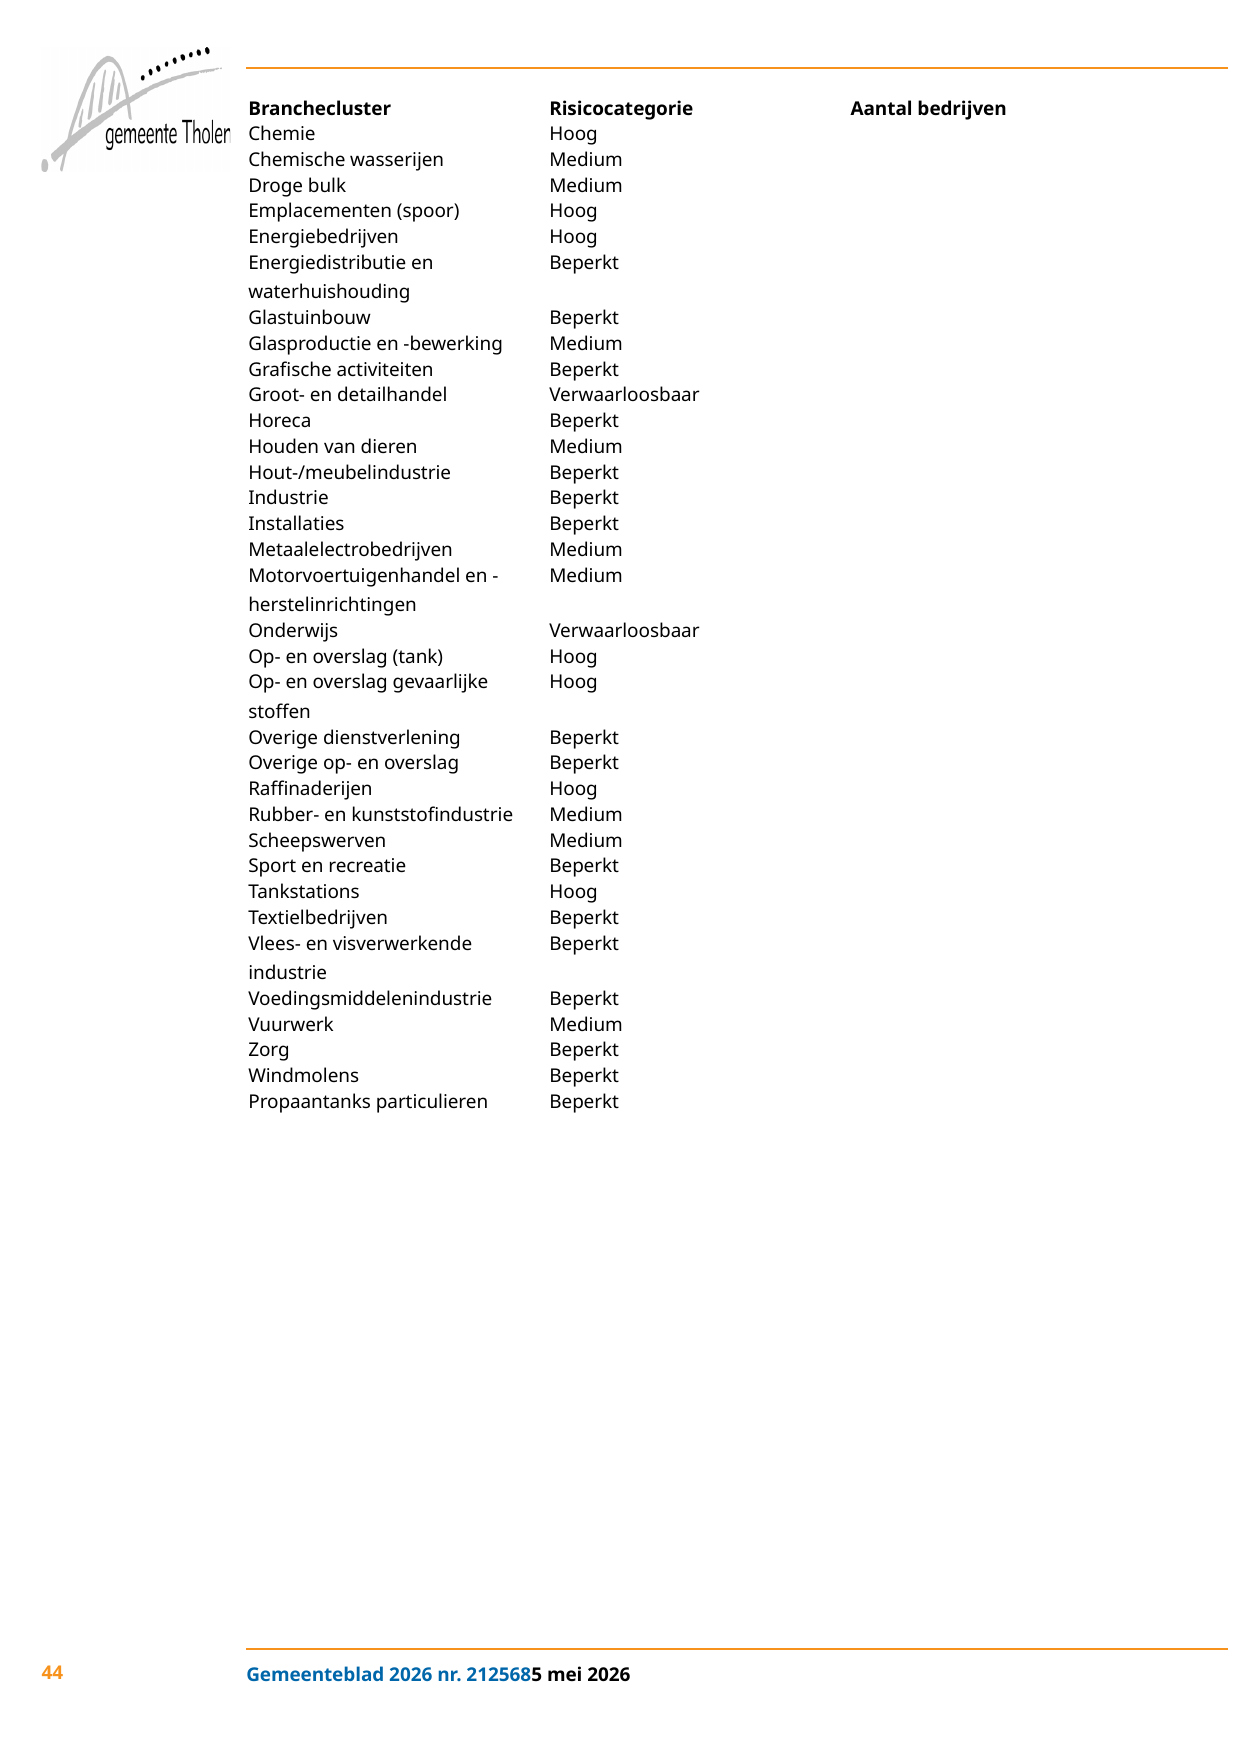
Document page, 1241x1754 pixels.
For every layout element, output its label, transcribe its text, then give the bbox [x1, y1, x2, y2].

table_cell Beperkt [549, 356, 850, 382]
table_cell Beperkt [549, 930, 850, 985]
table_cell [850, 172, 1152, 198]
table_cell Installaties [248, 510, 549, 536]
table_cell Sport en recreatie [248, 853, 549, 878]
table_cell Hoog [549, 775, 850, 801]
table_cell Groot- en detailhandel [248, 382, 549, 407]
table_cell [850, 510, 1152, 536]
table_cell [850, 1036, 1152, 1062]
table_cell [850, 536, 1152, 562]
table_cell [850, 485, 1152, 510]
table_cell Hoog [549, 669, 850, 724]
table_cell Beperkt [549, 1062, 850, 1088]
table_cell Energiebedrijven [248, 224, 549, 249]
table_cell Op- en overslag (tank) [248, 643, 549, 668]
table_cell [850, 249, 1152, 304]
table_cell Medium [549, 146, 850, 172]
table_cell Medium [549, 801, 850, 827]
table_cell Beperkt [549, 510, 850, 536]
table_cell [850, 356, 1152, 382]
table_cell Beperkt [549, 1036, 850, 1062]
picture [41, 47, 231, 172]
table_cell [850, 1088, 1152, 1114]
table_cell Droge bulk [248, 172, 549, 198]
table_header Aantal bedrijven [850, 95, 1152, 121]
table_cell [850, 904, 1152, 930]
table_cell Textielbedrijven [248, 904, 549, 930]
table_header Risicocategorie [549, 95, 850, 121]
table_cell Overige op- en overslag [248, 750, 549, 775]
table_cell Energiedistributie en waterhuishouding [248, 249, 549, 304]
table_header Branchecluster [248, 95, 549, 121]
table_cell [850, 121, 1152, 146]
table_cell Beperkt [549, 459, 850, 484]
table_cell Glasproductie en -bewerking [248, 330, 549, 356]
table_cell [850, 1011, 1152, 1036]
table_cell Medium [549, 536, 850, 562]
table_cell Industrie [248, 485, 549, 510]
table_cell Emplacementen (spoor) [248, 198, 549, 223]
table_cell Chemische wasserijen [248, 146, 549, 172]
table_cell Overige dienstverlening [248, 724, 549, 749]
table_cell Metaalelectrobedrijven [248, 536, 549, 562]
table_cell Beperkt [549, 305, 850, 330]
table_cell Onderwijs [248, 617, 549, 643]
table_cell Beperkt [549, 1088, 850, 1114]
table_cell Horeca [248, 408, 549, 433]
table_cell [850, 224, 1152, 249]
table_cell Hoog [549, 198, 850, 223]
table_cell Rubber- en kunststofindustrie [248, 801, 549, 827]
table_cell [850, 985, 1152, 1011]
table_cell Medium [549, 562, 850, 617]
table_cell Zorg [248, 1036, 549, 1062]
table_cell Hoog [549, 224, 850, 249]
table_cell Beperkt [549, 750, 850, 775]
table_cell [850, 1062, 1152, 1088]
table_cell Raffinaderijen [248, 775, 549, 801]
table_cell Chemie [248, 121, 549, 146]
table_cell Beperkt [549, 485, 850, 510]
table_cell Windmolens [248, 1062, 549, 1088]
table_cell Vlees- en visverwerkende industrie [248, 930, 549, 985]
table_cell [850, 669, 1152, 724]
table_cell Voedingsmiddelenindustrie [248, 985, 549, 1011]
table_cell Op- en overslag gevaarlijke stoffen [248, 669, 549, 724]
table_cell Scheepswerven [248, 827, 549, 852]
table_cell [850, 382, 1152, 407]
table_cell Hout-/meubelindustrie [248, 459, 549, 484]
table_cell [850, 459, 1152, 484]
table_cell Motorvoertuigenhandel en -herstelinrichtingen [248, 562, 549, 617]
table_cell [850, 146, 1152, 172]
table_cell Medium [549, 172, 850, 198]
table_cell Propaantanks particulieren [248, 1088, 549, 1114]
table_cell [850, 853, 1152, 878]
table_cell Medium [549, 330, 850, 356]
table_cell Beperkt [549, 408, 850, 433]
table_cell Glastuinbouw [248, 305, 549, 330]
table_cell [850, 617, 1152, 643]
table_cell Hoog [549, 878, 850, 904]
table_cell Medium [549, 827, 850, 852]
table_cell [850, 408, 1152, 433]
table_cell Beperkt [549, 985, 850, 1011]
table_cell [850, 827, 1152, 852]
table_cell Beperkt [549, 249, 850, 304]
table_cell Vuurwerk [248, 1011, 549, 1036]
table_cell Tankstations [248, 878, 549, 904]
table_cell Houden van dieren [248, 433, 549, 459]
table_cell Verwaarloosbaar [549, 617, 850, 643]
table_cell Grafische activiteiten [248, 356, 549, 382]
table_cell [850, 305, 1152, 330]
table_cell [850, 433, 1152, 459]
table_cell [850, 930, 1152, 985]
table_cell [850, 330, 1152, 356]
table_cell Hoog [549, 643, 850, 668]
table_cell [850, 801, 1152, 827]
table_cell Medium [549, 433, 850, 459]
table_cell [850, 775, 1152, 801]
table_cell [850, 750, 1152, 775]
table_cell Beperkt [549, 724, 850, 749]
table_cell [850, 198, 1152, 223]
table_cell Beperkt [549, 853, 850, 878]
table_cell Hoog [549, 121, 850, 146]
table_cell Beperkt [549, 904, 850, 930]
table_cell [850, 724, 1152, 749]
table_cell [850, 878, 1152, 904]
table_cell Medium [549, 1011, 850, 1036]
table_cell [850, 643, 1152, 668]
table_cell [850, 562, 1152, 617]
table_cell Verwaarloosbaar [549, 382, 850, 407]
